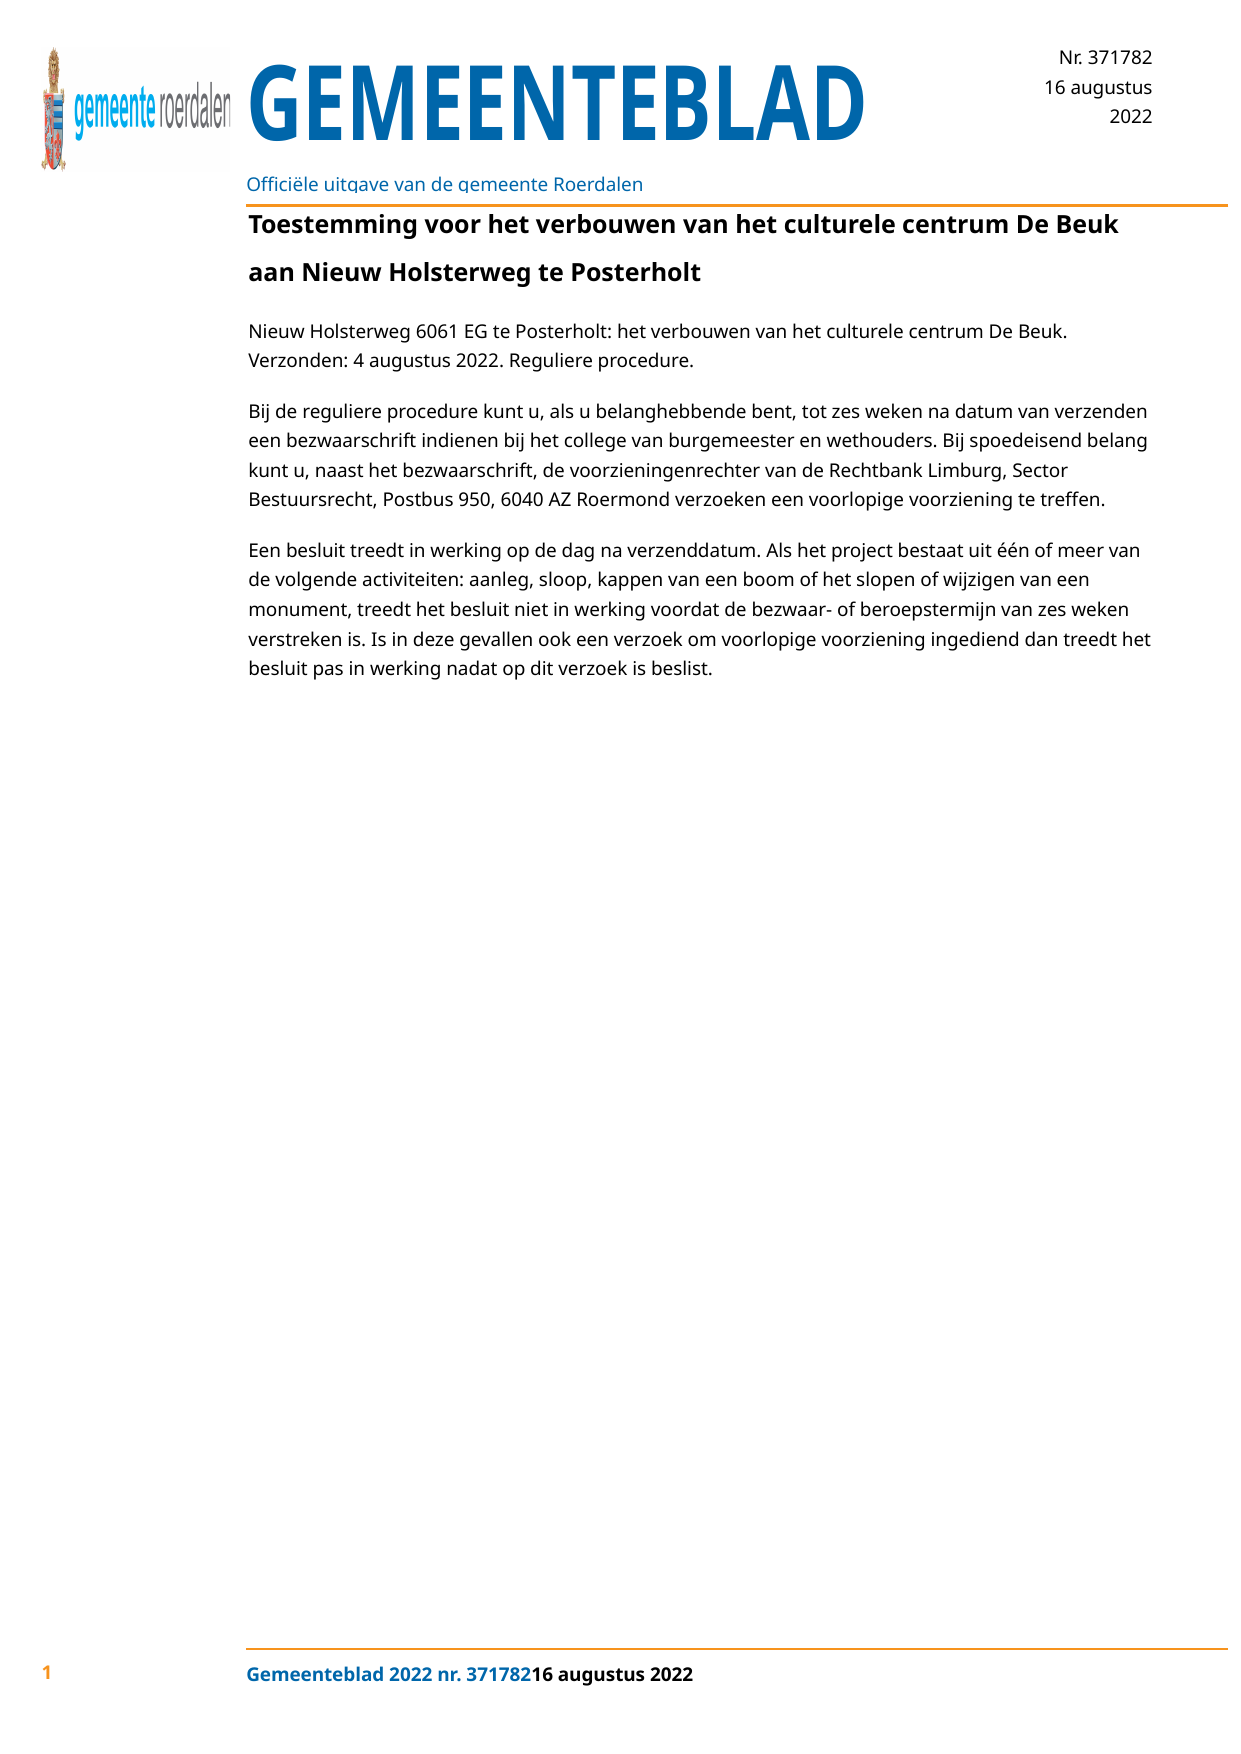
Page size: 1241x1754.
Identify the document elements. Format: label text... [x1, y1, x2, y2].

text Bij de reguliere procedure kunt u, als u belanghebbende bent, tot zes weken na datum van verzenden een bezwaarschrift indienen bij het college van burgemeester en wethouders. Bij spoedeisend belang kunt u, naast het bezwaarschrift, de voorzieningenrechter van de Rechtbank Limburg, Sector Bestuursrecht, Postbus 950, 6040 AZ Roermond verzoeken een voorlopige voorziening te treffen. [248, 398, 1152, 512]
text Toestemming voor het verbouwen van het culturele centrum De Beuk aan Nieuw Holsterweg te Posterholt [248, 207, 1152, 288]
text Nieuw Holsterweg 6061 EG te Posterholt: het verbouwen van het culturele centrum De Beuk. Verzonden: 4 augustus 2022. Reguliere procedure. [248, 318, 1152, 373]
picture [41, 47, 231, 172]
text Een besluit treedt in werking op de dag na verzenddatum. Als het project bestaat uit één of meer van de volgende activiteiten: aanleg, sloop, kappen van een boom of het slopen of wijzigen van een monument, treedt het besluit niet in werking voordat de bezwaar- of beroepstermijn van zes weken verstreken is. Is in deze gevallen ook een verzoek om voorlopige voorziening ingediend dan treedt het besluit pas in werking nadat op dit verzoek is beslist. [248, 537, 1152, 681]
